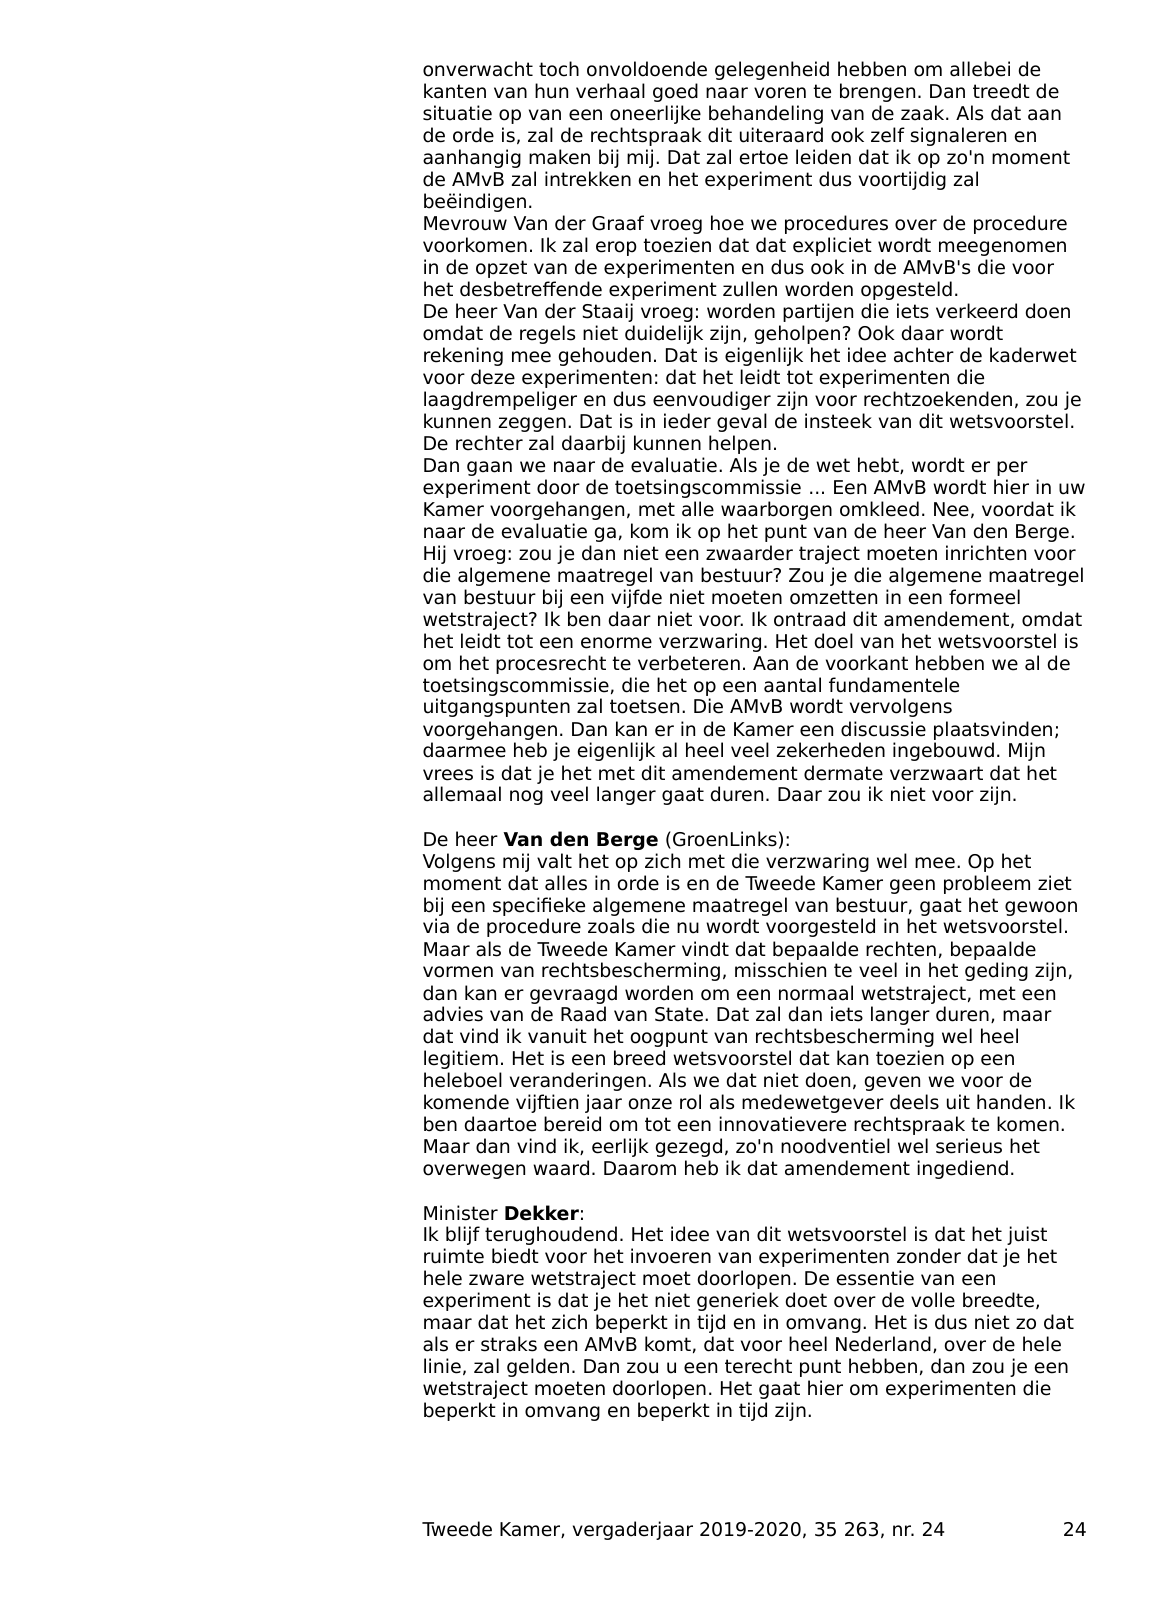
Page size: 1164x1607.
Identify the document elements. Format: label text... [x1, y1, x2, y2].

text Mevrouw Van der Graaf vroeg hoe we procedures over de procedure voorkomen. Ik zal erop toezien dat dat expliciet wordt meegenomen in de opzet van de experimenten en dus ook in de AMvB's die voor het desbetreffende experiment zullen worden opgesteld. [422, 213, 1087, 301]
text De heer Van den Berge (GroenLinks): [422, 828, 1087, 851]
text onverwacht toch onvoldoende gelegenheid hebben om allebei de kanten van hun verhaal goed naar voren te brengen. Dan treedt de situatie op van een oneerlijke behandeling van de zaak. Als dat aan de orde is, zal de rechtspraak dit uiteraard ook zelf signaleren en aanhangig maken bij mij. Dat zal ertoe leiden dat ik op zo'n moment de AMvB zal intrekken en het experiment dus voortijdig zal beëindigen. [422, 59, 1087, 213]
text Minister Dekker: [422, 1202, 1087, 1224]
text Dan gaan we naar de evaluatie. Als je de wet hebt, wordt er per experiment door de toetsingscommissie ... Een AMvB wordt hier in uw Kamer voorgehangen, met alle waarborgen omkleed. Nee, voordat ik naar de evaluatie ga, kom ik op het punt van de heer Van den Berge. Hij vroeg: zou je dan niet een zwaarder traject moeten inrichten voor die algemene maatregel van bestuur? Zou je die algemene maatregel van bestuur bij een vijfde niet moeten omzetten in een formeel wetstraject? Ik ben daar niet voor. Ik ontraad dit amendement, omdat het leidt tot een enorme verzwaring. Het doel van het wetsvoorstel is om het procesrecht te verbeteren. Aan de voorkant hebben we al de toetsingscommissie, die het op een aantal fundamentele uitgangspunten zal toetsen. Die AMvB wordt vervolgens voorgehangen. Dan kan er in de Kamer een discussie plaatsvinden; daarmee heb je eigenlijk al heel veel zekerheden ingebouwd. Mijn vrees is dat je het met dit amendement dermate verzwaart dat het allemaal nog veel langer gaat duren. Daar zou ik niet voor zijn. [422, 455, 1087, 806]
text Volgens mij valt het op zich met die verzwaring wel mee. Op het moment dat alles in orde is en de Tweede Kamer geen probleem ziet bij een specifieke algemene maatregel van bestuur, gaat het gewoon via de procedure zoals die nu wordt voorgesteld in het wetsvoorstel. Maar als de Tweede Kamer vindt dat bepaalde rechten, bepaalde vormen van rechtsbescherming, misschien te veel in het geding zijn, dan kan er gevraagd worden om een normaal wetstraject, met een advies van de Raad van State. Dat zal dan iets langer duren, maar dat vind ik vanuit het oogpunt van rechtsbescherming wel heel legitiem. Het is een breed wetsvoorstel dat kan toezien op een heleboel veranderingen. Als we dat niet doen, geven we voor de komende vijftien jaar onze rol als medewetgever deels uit handen. Ik ben daartoe bereid om tot een innovatievere rechtspraak te komen. Maar dan vind ik, eerlijk gezegd, zo'n noodventiel wel serieus het overwegen waard. Daarom heb ik dat amendement ingediend. [422, 851, 1087, 1180]
text De heer Van der Staaij vroeg: worden partijen die iets verkeerd doen omdat de regels niet duidelijk zijn, geholpen? Ook daar wordt rekening mee gehouden. Dat is eigenlijk het idee achter de kaderwet voor deze experimenten: dat het leidt tot experimenten die laagdrempeliger en dus eenvoudiger zijn voor rechtzoekenden, zou je kunnen zeggen. Dat is in ieder geval de insteek van dit wetsvoorstel. De rechter zal daarbij kunnen helpen. [422, 301, 1087, 455]
text Ik blijf terughoudend. Het idee van dit wetsvoorstel is dat het juist ruimte biedt voor het invoeren van experimenten zonder dat je het hele zware wetstraject moet doorlopen. De essentie van een experiment is dat je het niet generiek doet over de volle breedte, maar dat het zich beperkt in tijd en in omvang. Het is dus niet zo dat als er straks een AMvB komt, dat voor heel Nederland, over de hele linie, zal gelden. Dan zou u een terecht punt hebben, dan zou je een wetstraject moeten doorlopen. Het gaat hier om experimenten die beperkt in omvang en beperkt in tijd zijn. [422, 1224, 1087, 1422]
